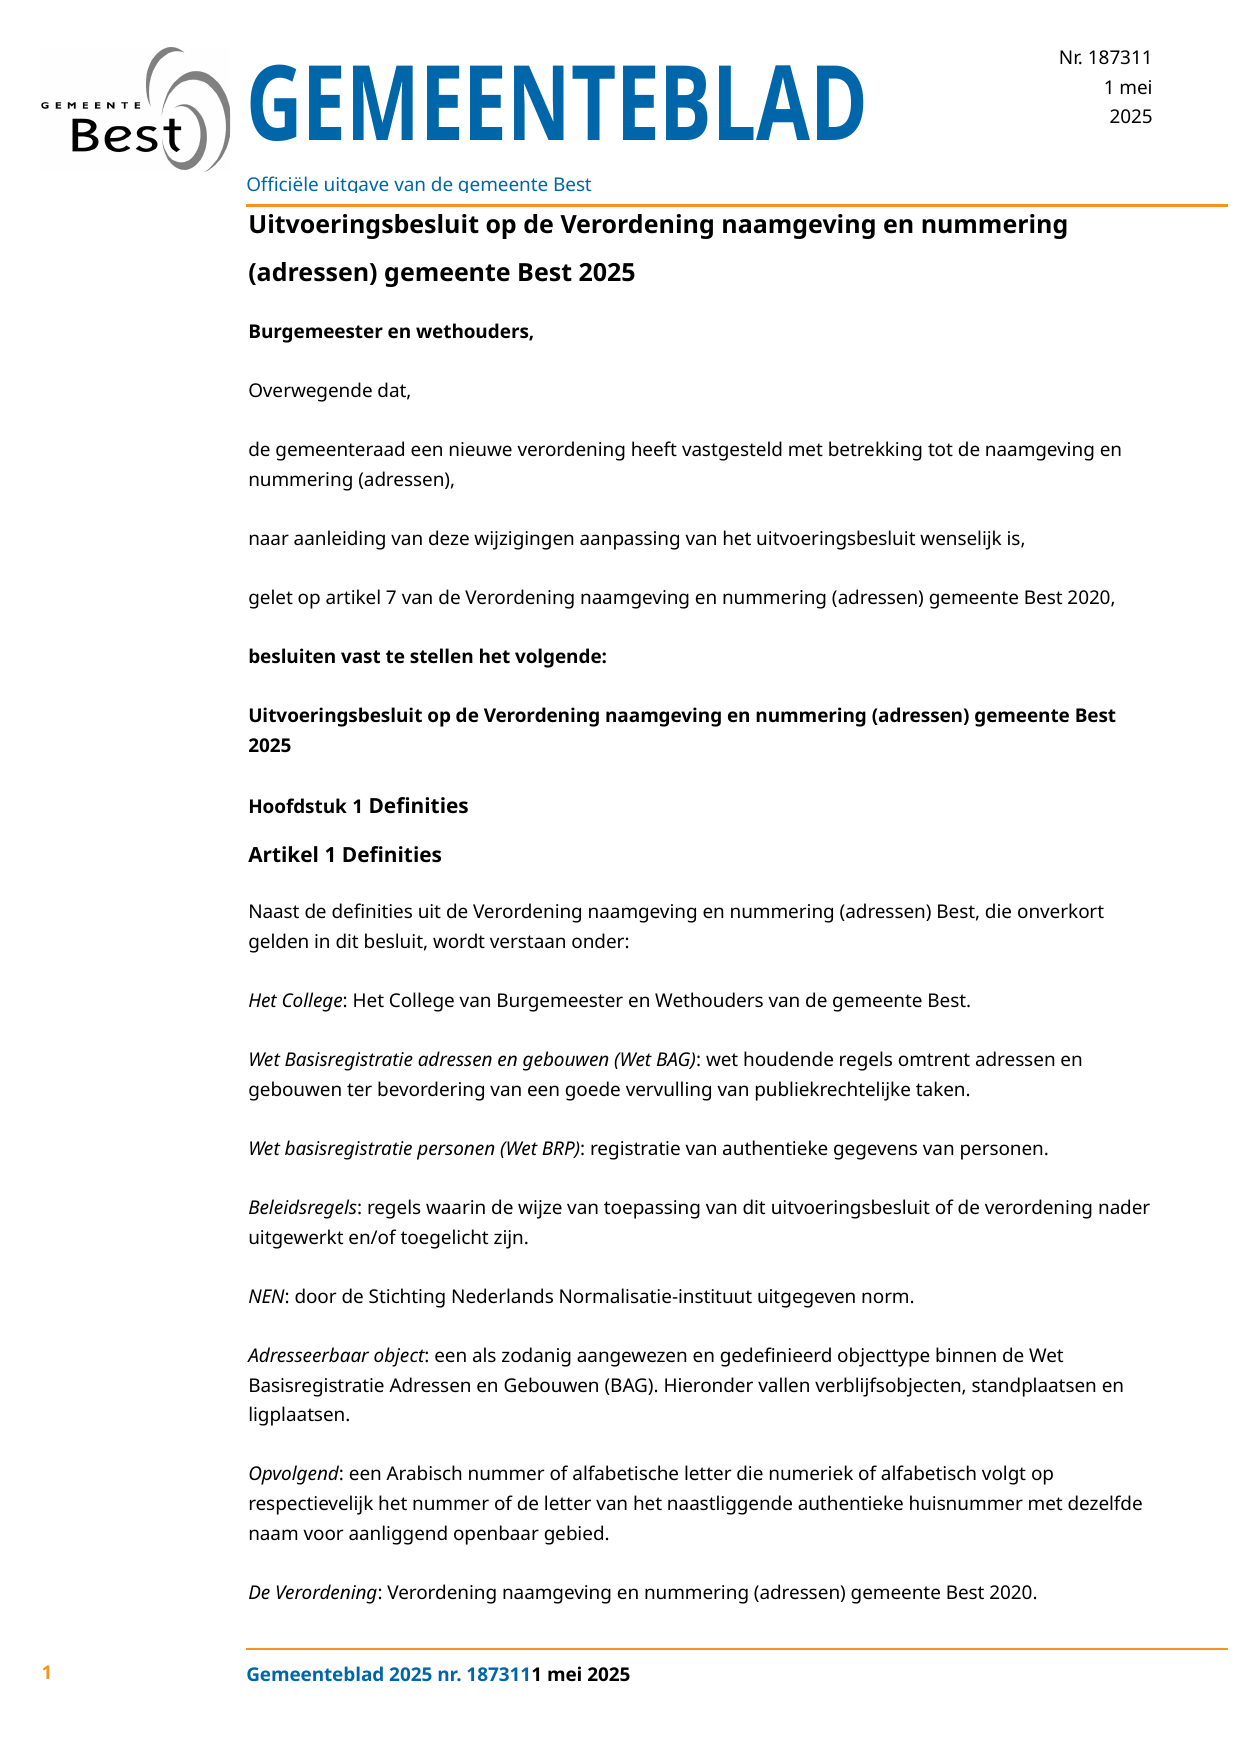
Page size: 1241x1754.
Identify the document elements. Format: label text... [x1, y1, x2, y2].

text Wet Basisregistratie adressen en gebouwen (Wet BAG): wet houdende regels omtrent adressen en gebouwen ter bevordering van een goede vervulling van publiekrechtelijke taken. [248, 1046, 1152, 1102]
text Naast de definities uit de Verordening naamgeving en nummering (adressen) Best, die onverkort gelden in dit besluit, wordt verstaan onder: [248, 898, 1152, 954]
text De Verordening: Verordening naamgeving en nummering (adressen) gemeente Best 2020. [248, 1579, 1152, 1605]
text Wet basisregistratie personen (Wet BRP): registratie van authentieke gegevens van personen. [248, 1135, 1152, 1161]
text Uitvoeringsbesluit op de Verordening naamgeving en nummering (adressen) gemeente Best 2025 [248, 702, 1152, 758]
text besluiten vast te stellen het volgende: [248, 643, 1152, 669]
text Overwegende dat, [248, 377, 1152, 403]
text de gemeenteraad een nieuwe verordening heeft vastgesteld met betrekking tot de naamgeving en nummering (adressen), [248, 436, 1152, 492]
text Artikel 1 Definities [248, 841, 1152, 869]
text naar aanleiding van deze wijzigingen aanpassing van het uitvoeringsbesluit wenselijk is, [248, 525, 1152, 551]
picture [41, 47, 231, 172]
text Burgemeester en wethouders, [248, 318, 1152, 344]
text Uitvoeringsbesluit op de Verordening naamgeving en nummering (adressen) gemeente Best 2025 [248, 207, 1152, 288]
text NEN: door de Stichting Nederlands Normalisatie-instituut uitgegeven norm. [248, 1283, 1152, 1309]
text Het College: Het College van Burgemeester en Wethouders van de gemeente Best. [248, 987, 1152, 1013]
text gelet op artikel 7 van de Verordening naamgeving en nummering (adressen) gemeente Best 2020, [248, 584, 1152, 610]
text Beleidsregels: regels waarin de wijze van toepassing van dit uitvoeringsbesluit of de verordening nader uitgewerkt en/of toegelicht zijn. [248, 1194, 1152, 1250]
text Adresseerbaar object: een als zodanig aangewezen en gedefinieerd objecttype binnen de Wet Basisregistratie Adressen en Gebouwen (BAG). Hieronder vallen verblijfsobjecten, standplaatsen en ligplaatsen. [248, 1342, 1152, 1427]
text Hoofdstuk 1 Definities [248, 791, 1152, 820]
text Opvolgend: een Arabisch nummer of alfabetische letter die numeriek of alfabetisch volgt op respectievelijk het nummer of de letter van het naastliggende authentieke huisnummer met dezelfde naam voor aanliggend openbaar gebied. [248, 1461, 1152, 1546]
